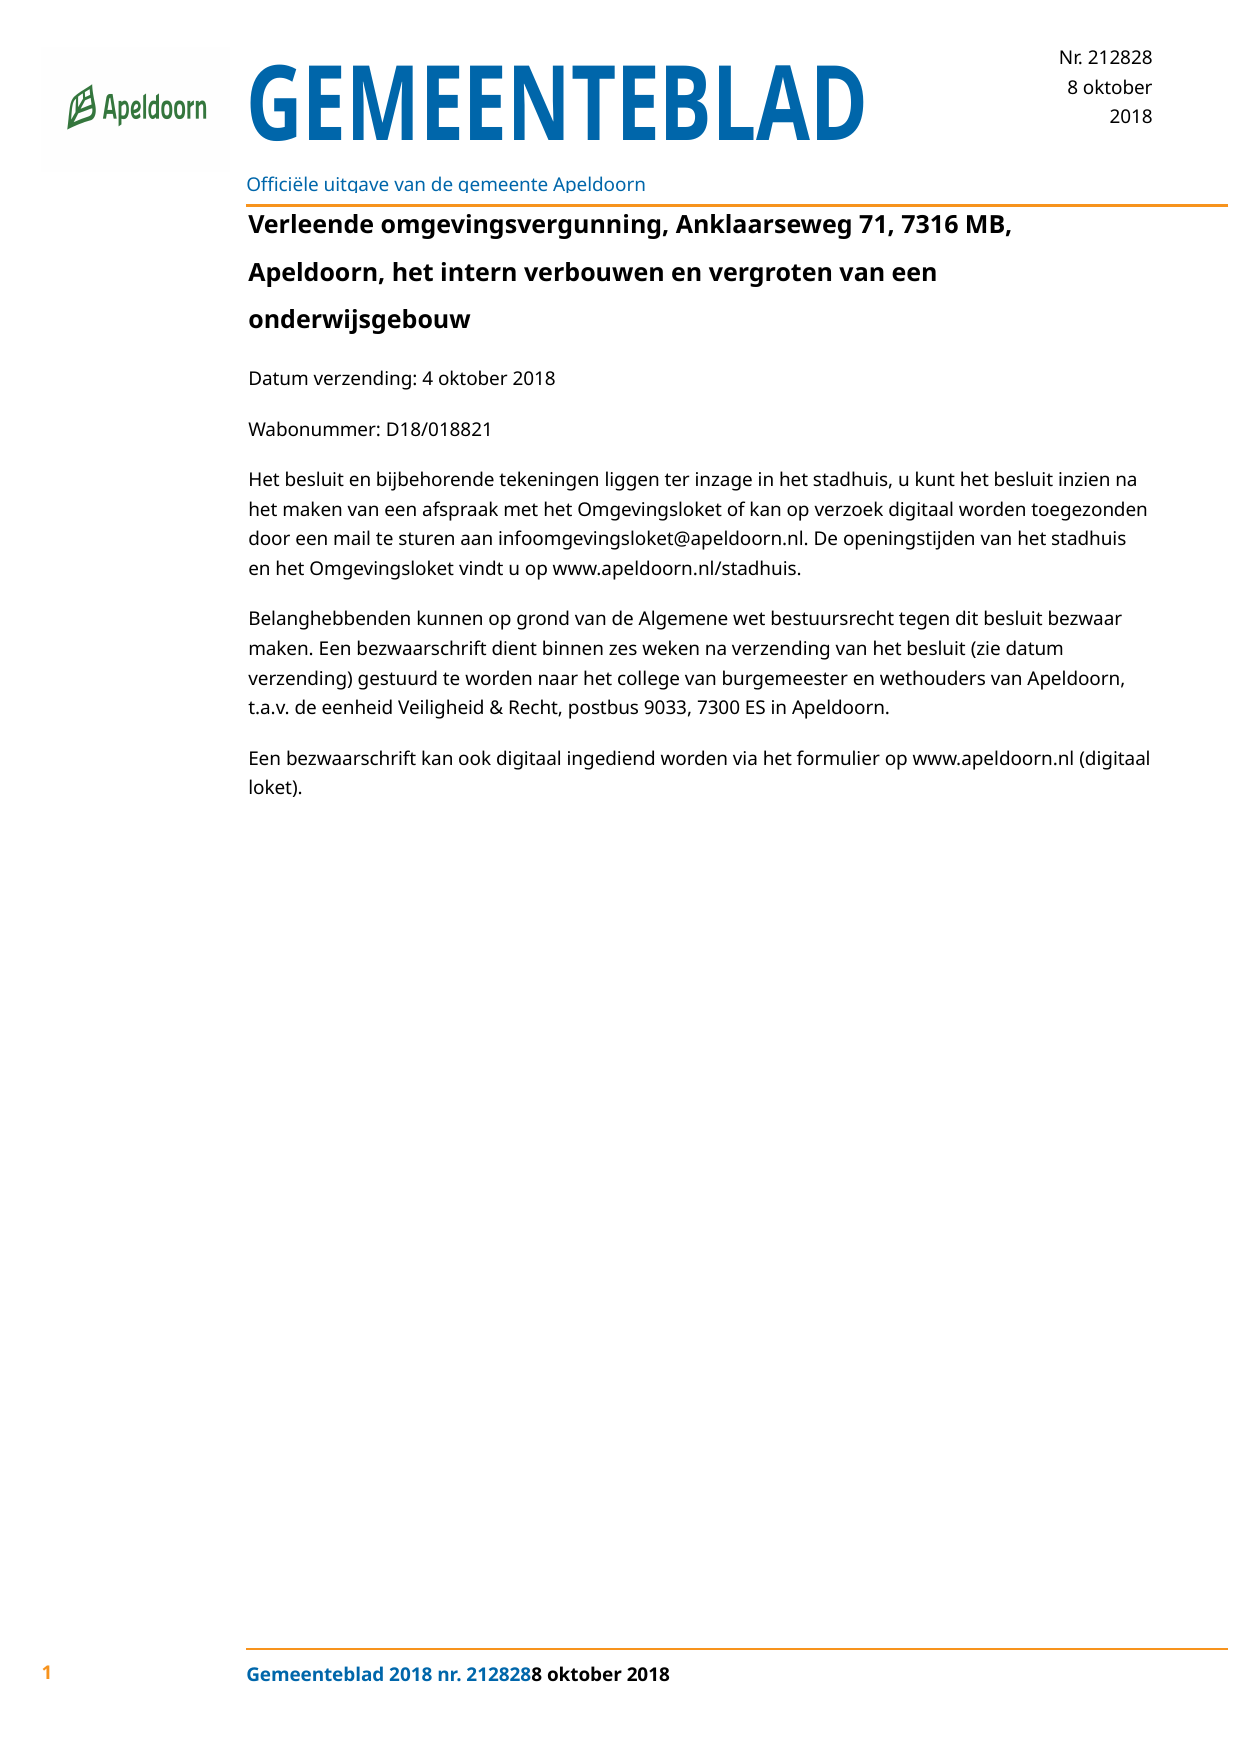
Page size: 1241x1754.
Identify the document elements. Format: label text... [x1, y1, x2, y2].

text Belanghebbenden kunnen op grond van de Algemene wet bestuursrecht tegen dit besluit bezwaar maken. Een bezwaarschrift dient binnen zes weken na verzending van het besluit (zie datum verzending) gestuurd te worden naar het college van burgemeester en wethouders van Apeldoorn, t.a.v. de eenheid Veiligheid & Recht, postbus 9033, 7300 ES in Apeldoorn. [248, 606, 1152, 720]
text Datum verzending: 4 oktober 2018 [248, 366, 1152, 391]
text Een bezwaarschrift kan ook digitaal ingediend worden via het formulier op www.apeldoorn.nl (digitaal loket). [248, 745, 1152, 800]
picture [41, 47, 231, 172]
text Verleende omgevingsvergunning, Anklaarseweg 71, 7316 MB, Apeldoorn, het intern verbouwen en vergroten van een onderwijsgebouw [248, 207, 1152, 336]
text Het besluit en bijbehorende tekeningen liggen ter inzage in het stadhuis, u kunt het besluit inzien na het maken van een afspraak met het Omgevingsloket of kan op verzoek digitaal worden toegezonden door een mail te sturen aan infoomgevingsloket@apeldoorn.nl. De openingstijden van het stadhuis en het Omgevingsloket vindt u op www.apeldoorn.nl/stadhuis. [248, 466, 1152, 581]
text Wabonummer: D18/018821 [248, 416, 1152, 442]
